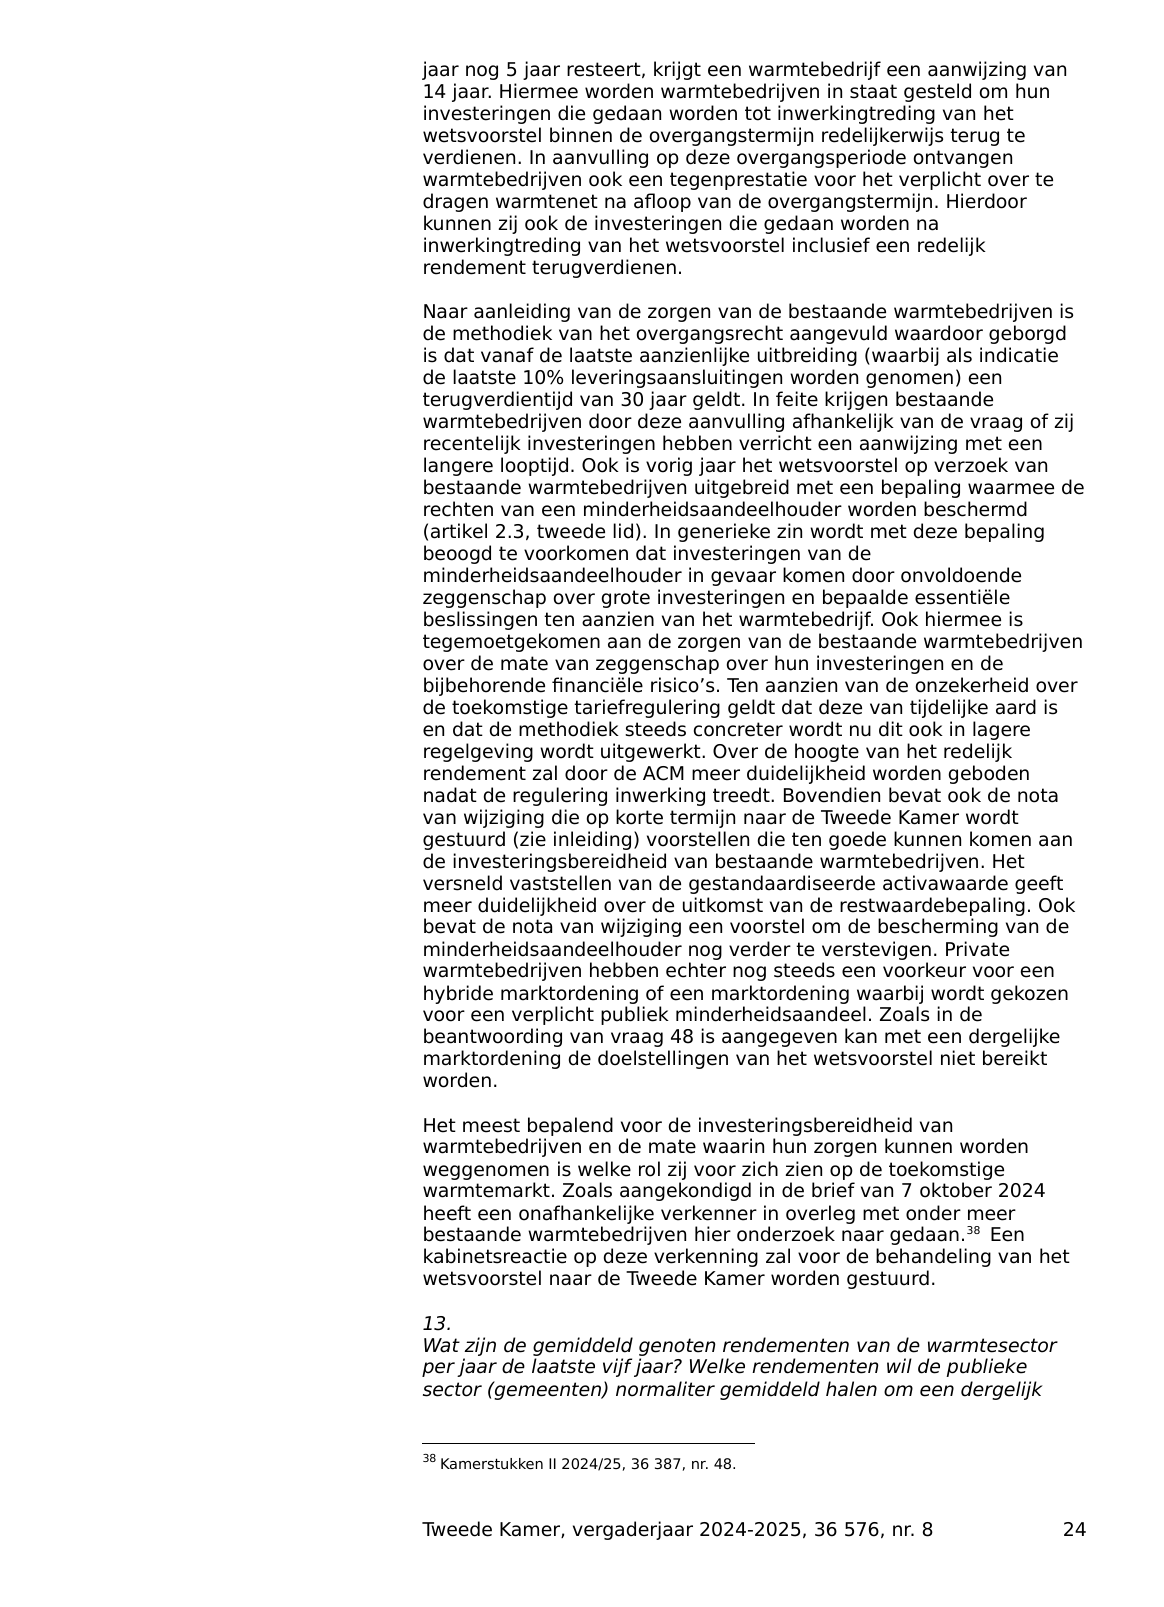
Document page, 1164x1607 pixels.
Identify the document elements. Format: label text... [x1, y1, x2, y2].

text Naar aanleiding van de zorgen van de bestaande warmtebedrijven is de methodiek van het overgangsrecht aangevuld waardoor geborgd is dat vanaf de laatste aanzienlijke uitbreiding (waarbij als indicatie de laatste 10% leveringsaansluitingen worden genomen) een terugverdientijd van 30 jaar geldt. In feite krijgen bestaande warmtebedrijven door deze aanvulling afhankelijk van de vraag of zij recentelijk investeringen hebben verricht een aanwijzing met een langere looptijd. Ook is vorig jaar het wetsvoorstel op verzoek van bestaande warmtebedrijven uitgebreid met een bepaling waarmee de rechten van een minderheidsaandeelhouder worden beschermd (artikel 2.3, tweede lid). In generieke zin wordt met deze bepaling beoogd te voorkomen dat investeringen van de minderheidsaandeelhouder in gevaar komen door onvoldoende zeggenschap over grote investeringen en bepaalde essentiële beslissingen ten aanzien van het warmtebedrijf. Ook hiermee is tegemoetgekomen aan de zorgen van de bestaande warmtebedrijven over de mate van zeggenschap over hun investeringen en de bijbehorende financiële risico’s. Ten aanzien van de onzekerheid over de toekomstige tariefregulering geldt dat deze van tijdelijke aard is en dat de methodiek steeds concreter wordt nu dit ook in lagere regelgeving wordt uitgewerkt. Over de hoogte van het redelijk rendement zal door de ACM meer duidelijkheid worden geboden nadat de regulering inwerking treedt. Bovendien bevat ook de nota van wijziging die op korte termijn naar de Tweede Kamer wordt gestuurd (zie inleiding) voorstellen die ten goede kunnen komen aan de investeringsbereidheid van bestaande warmtebedrijven. Het versneld vaststellen van de gestandaardiseerde activawaarde geeft meer duidelijkheid over de uitkomst van de restwaardebepaling. Ook bevat de nota van wijziging een voorstel om de bescherming van de minderheidsaandeelhouder nog verder te verstevigen. Private warmtebedrijven hebben echter nog steeds een voorkeur voor een hybride marktordening of een marktordening waarbij wordt gekozen voor een verplicht publiek minderheidsaandeel. Zoals in de beantwoording van vraag 48 is aangegeven kan met een dergelijke marktordening de doelstellingen van het wetsvoorstel niet bereikt worden. [422, 301, 1087, 1092]
text Het meest bepalend voor de investeringsbereidheid van warmtebedrijven en de mate waarin hun zorgen kunnen worden weggenomen is welke rol zij voor zich zien op de toekomstige warmtemarkt. Zoals aangekondigd in de brief van 7 oktober 2024 heeft een onafhankelijke verkenner in overleg met onder meer bestaande warmtebedrijven hier onderzoek naar gedaan. Een kabinetsreactie op deze verkenning zal voor de behandeling van het wetsvoorstel naar de Tweede Kamer worden gestuurd. [422, 1114, 1087, 1290]
text 13. [422, 1312, 1087, 1334]
text Wat zijn de gemiddeld genoten rendementen van de warmtesector per jaar de laatste vijf jaar? Welke rendementen wil de publieke sector (gemeenten) normaliter gemiddeld halen om een dergelijk [422, 1334, 1087, 1400]
text jaar nog 5 jaar resteert, krijgt een warmtebedrijf een aanwijzing van 14 jaar. Hiermee worden warmtebedrijven in staat gesteld om hun investeringen die gedaan worden tot inwerkingtreding van het wetsvoorstel binnen de overgangstermijn redelijkerwijs terug te verdienen. In aanvulling op deze overgangsperiode ontvangen warmtebedrijven ook een tegenprestatie voor het verplicht over te dragen warmtenet na afloop van de overgangstermijn. Hierdoor kunnen zij ook de investeringen die gedaan worden na inwerkingtreding van het wetsvoorstel inclusief een redelijk rendement terugverdienen. [422, 59, 1087, 279]
text Kamerstukken II 2024/25, 36 387, nr. 48. [422, 1452, 1087, 1474]
